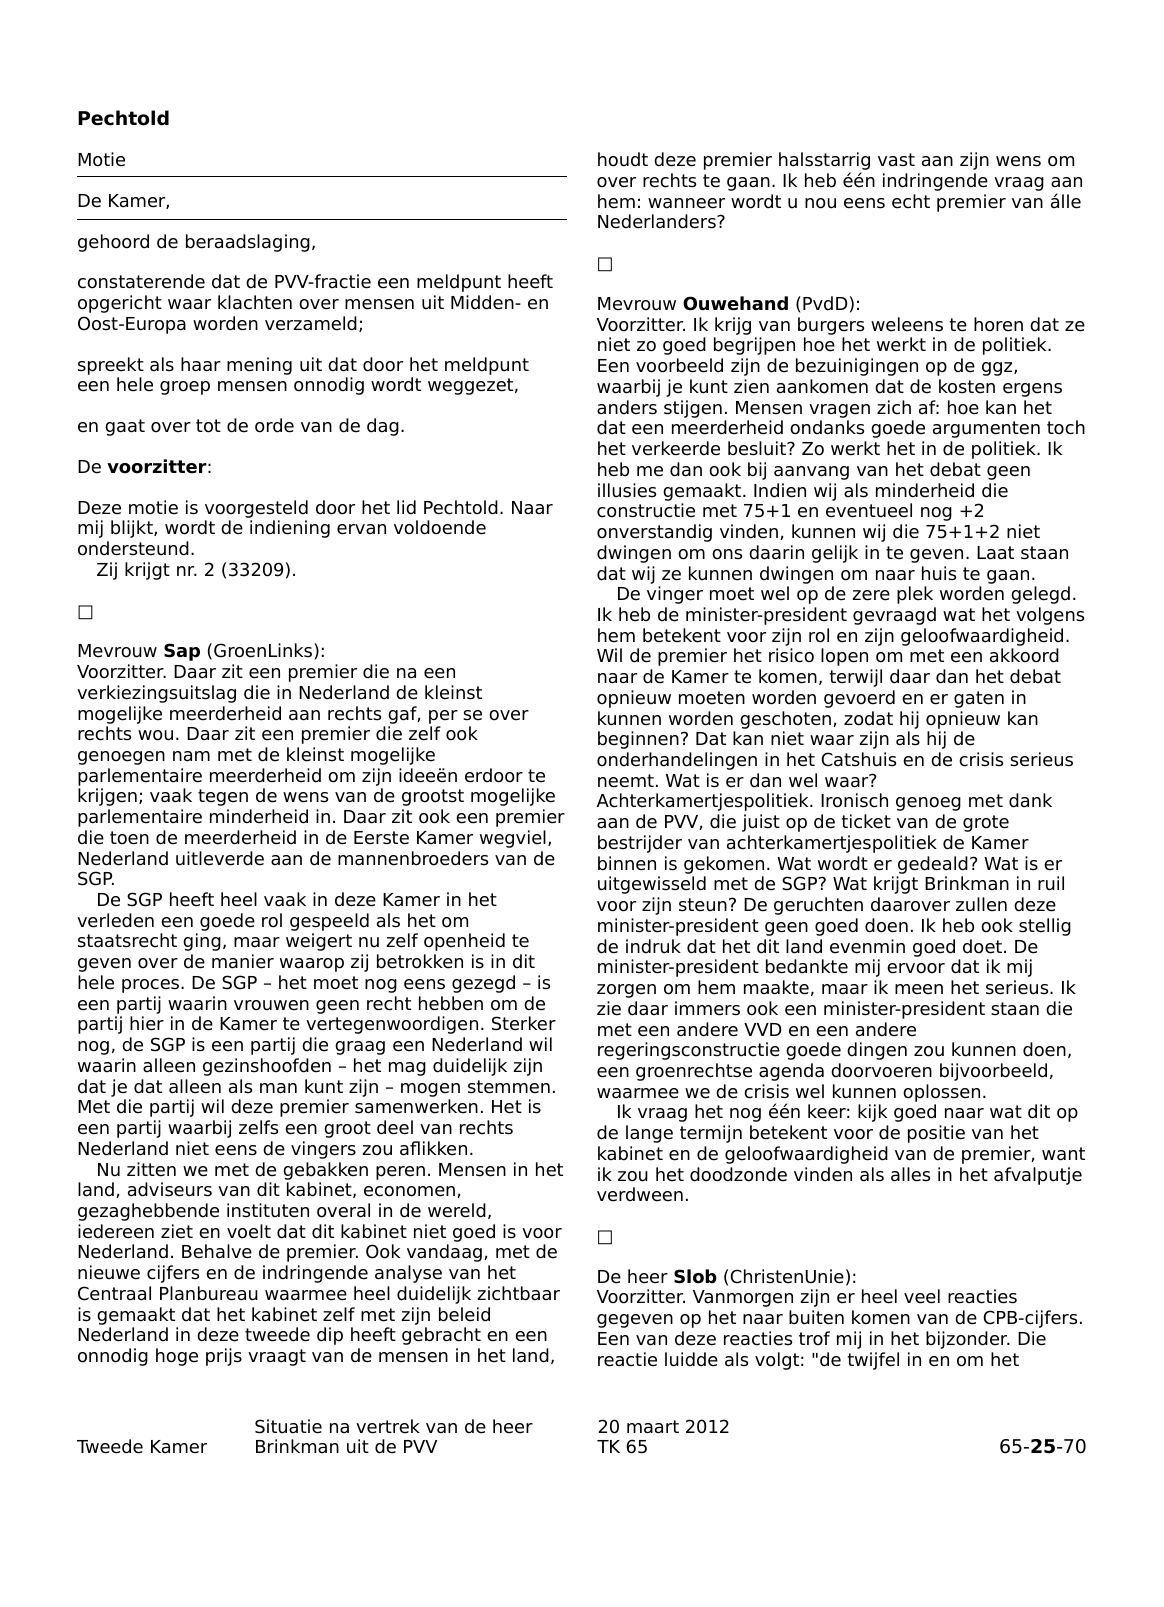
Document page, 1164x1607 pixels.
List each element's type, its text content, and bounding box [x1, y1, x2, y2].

text Voorzitter. Daar zit een premier die na een verkiezingsuitslag die in Nederland de kleinst mogelijke meerderheid aan rechts gaf, per se over rechts wou. Daar zit een premier die zelf ook genoegen nam met de kleinst mogelijke parlementaire meerderheid om zijn ideeën erdoor te krijgen; vaak tegen de wens van de grootst mogelijke parlementaire minderheid in. Daar zit ook een premier die toen de meerderheid in de Eerste Kamer wegviel, Nederland uitleverde aan de mannenbroeders van de SGP. [77, 662, 567, 890]
text houdt deze premier halsstarrig vast aan zijn wens om over rechts te gaan. Ik heb één indringende vraag aan hem: wanneer wordt u nou eens echt premier van álle Nederlanders? [596, 150, 1087, 233]
text Ik vraag het nog één keer: kijk goed naar wat dit op de lange termijn betekent voor de positie van het kabinet en de geloofwaardigheid van de premier, want ik zou het doodzonde vinden als alles in het afvalputje verdween. [596, 1102, 1087, 1206]
text □ [596, 1226, 1087, 1247]
text De vinger moet wel op de zere plek worden gelegd. Ik heb de minister-president gevraagd wat het volgens hem betekent voor zijn rol en zijn geloofwaardigheid. Wil de premier het risico lopen om met een akkoord naar de Kamer te komen, terwijl daar dan het debat opnieuw moeten worden gevoerd en er gaten in kunnen worden geschoten, zodat hij opnieuw kan beginnen? Dat kan niet waar zijn als hij de onderhandelingen in het Catshuis en de crisis serieus neemt. Wat is er dan wel waar? Achterkamertjespolitiek. Ironisch genoeg met dank aan de PVV, die juist op de ticket van de grote bestrijder van achterkamertjespolitiek de Kamer binnen is gekomen. Wat wordt er gedeald? Wat is er uitgewisseld met de SGP? Wat krijgt Brinkman in ruil voor zijn steun? De geruchten daarover zullen deze minister-president geen goed doen. Ik heb ook stellig de indruk dat het dit land evenmin goed doet. De minister-president bedankte mij ervoor dat ik mij zorgen om hem maakte, maar ik meen het serieus. Ik zie daar immers ook een minister-president staan die met een andere VVD en een andere regeringsconstructie goede dingen zou kunnen doen, een groenrechtse agenda doorvoeren bijvoorbeeld, waarmee we de crisis wel kunnen oplossen. [596, 584, 1087, 1102]
text Mevrouw Ouwehand (PvdD): [596, 294, 1087, 314]
text Zij krijgt nr. 2 (33209). [77, 560, 567, 580]
text Deze motie is voorgesteld door het lid Pechtold. Naar mij blijkt, wordt de indiening ervan voldoende ondersteund. [77, 497, 567, 560]
text De SGP heeft heel vaak in deze Kamer in het verleden een goede rol gespeeld als het om staatsrecht ging, maar weigert nu zelf openheid te geven over de manier waarop zij betrokken is in dit hele proces. De SGP – het moet nog eens gezegd – is een partij waarin vrouwen geen recht hebben om de partij hier in de Kamer te vertegenwoordigen. Sterker nog, de SGP is een partij die graag een Nederland wil waarin alleen gezinshoofden – het mag duidelijk zijn dat je dat alleen als man kunt zijn – mogen stemmen. Met die partij wil deze premier samenwerken. Het is een partij waarbij zelfs een groot deel van rechts Nederland niet eens de vingers zou aflikken. [77, 890, 567, 1159]
text De voorzitter: [77, 457, 567, 477]
text □ [77, 600, 567, 621]
text Motie [77, 150, 567, 171]
text Voorzitter. Ik krijg van burgers weleens te horen dat ze niet zo goed begrijpen hoe het werkt in de politiek. Een voorbeeld zijn de bezuinigingen op de ggz, waarbij je kunt zien aankomen dat de kosten ergens anders stijgen. Mensen vragen zich af: hoe kan het dat een meerderheid ondanks goede argumenten toch het verkeerde besluit? Zo werkt het in de politiek. Ik heb me dan ook bij aanvang van het debat geen illusies gemaakt. Indien wij als minderheid die constructie met 75+1 en eventueel nog +2 onverstandig vinden, kunnen wij die 75+1+2 niet dwingen om ons daarin gelijk in te geven. Laat staan dat wij ze kunnen dwingen om naar huis te gaan. [596, 314, 1087, 584]
text Nu zitten we met de gebakken peren. Mensen in het land, adviseurs van dit kabinet, economen, gezaghebbende instituten overal in de wereld, iedereen ziet en voelt dat dit kabinet niet goed is voor Nederland. Behalve de premier. Ook vandaag, met de nieuwe cijfers en de indringende analyse van het Centraal Planbureau waarmee heel duidelijk zichtbaar is gemaakt dat het kabinet zelf met zijn beleid Nederland in deze tweede dip heeft gebracht en een onnodig hoge prijs vraagt van de mensen in het land, [77, 1159, 567, 1367]
text Voorzitter. Vanmorgen zijn er heel veel reacties gegeven op het naar buiten komen van de CPB-cijfers. Een van deze reacties trof mij in het bijzonder. Die reactie luidde als volgt: "de twijfel in en om het [596, 1287, 1087, 1370]
text De Kamer, [77, 191, 567, 212]
text constaterende dat de PVV-fractie een meldpunt heeft opgericht waar klachten over mensen uit Midden- en Oost-Europa worden verzameld; [77, 272, 567, 334]
text □ [596, 253, 1087, 274]
text en gaat over tot de orde van de dag. [77, 416, 567, 437]
text Mevrouw Sap (GroenLinks): [77, 641, 567, 662]
text gehoord de beraadslaging, [77, 232, 567, 252]
text spreekt als haar mening uit dat door het meldpunt een hele groep mensen onnodig wordt weggezet, [77, 354, 567, 396]
text De heer Slob (ChristenUnie): [596, 1267, 1087, 1287]
